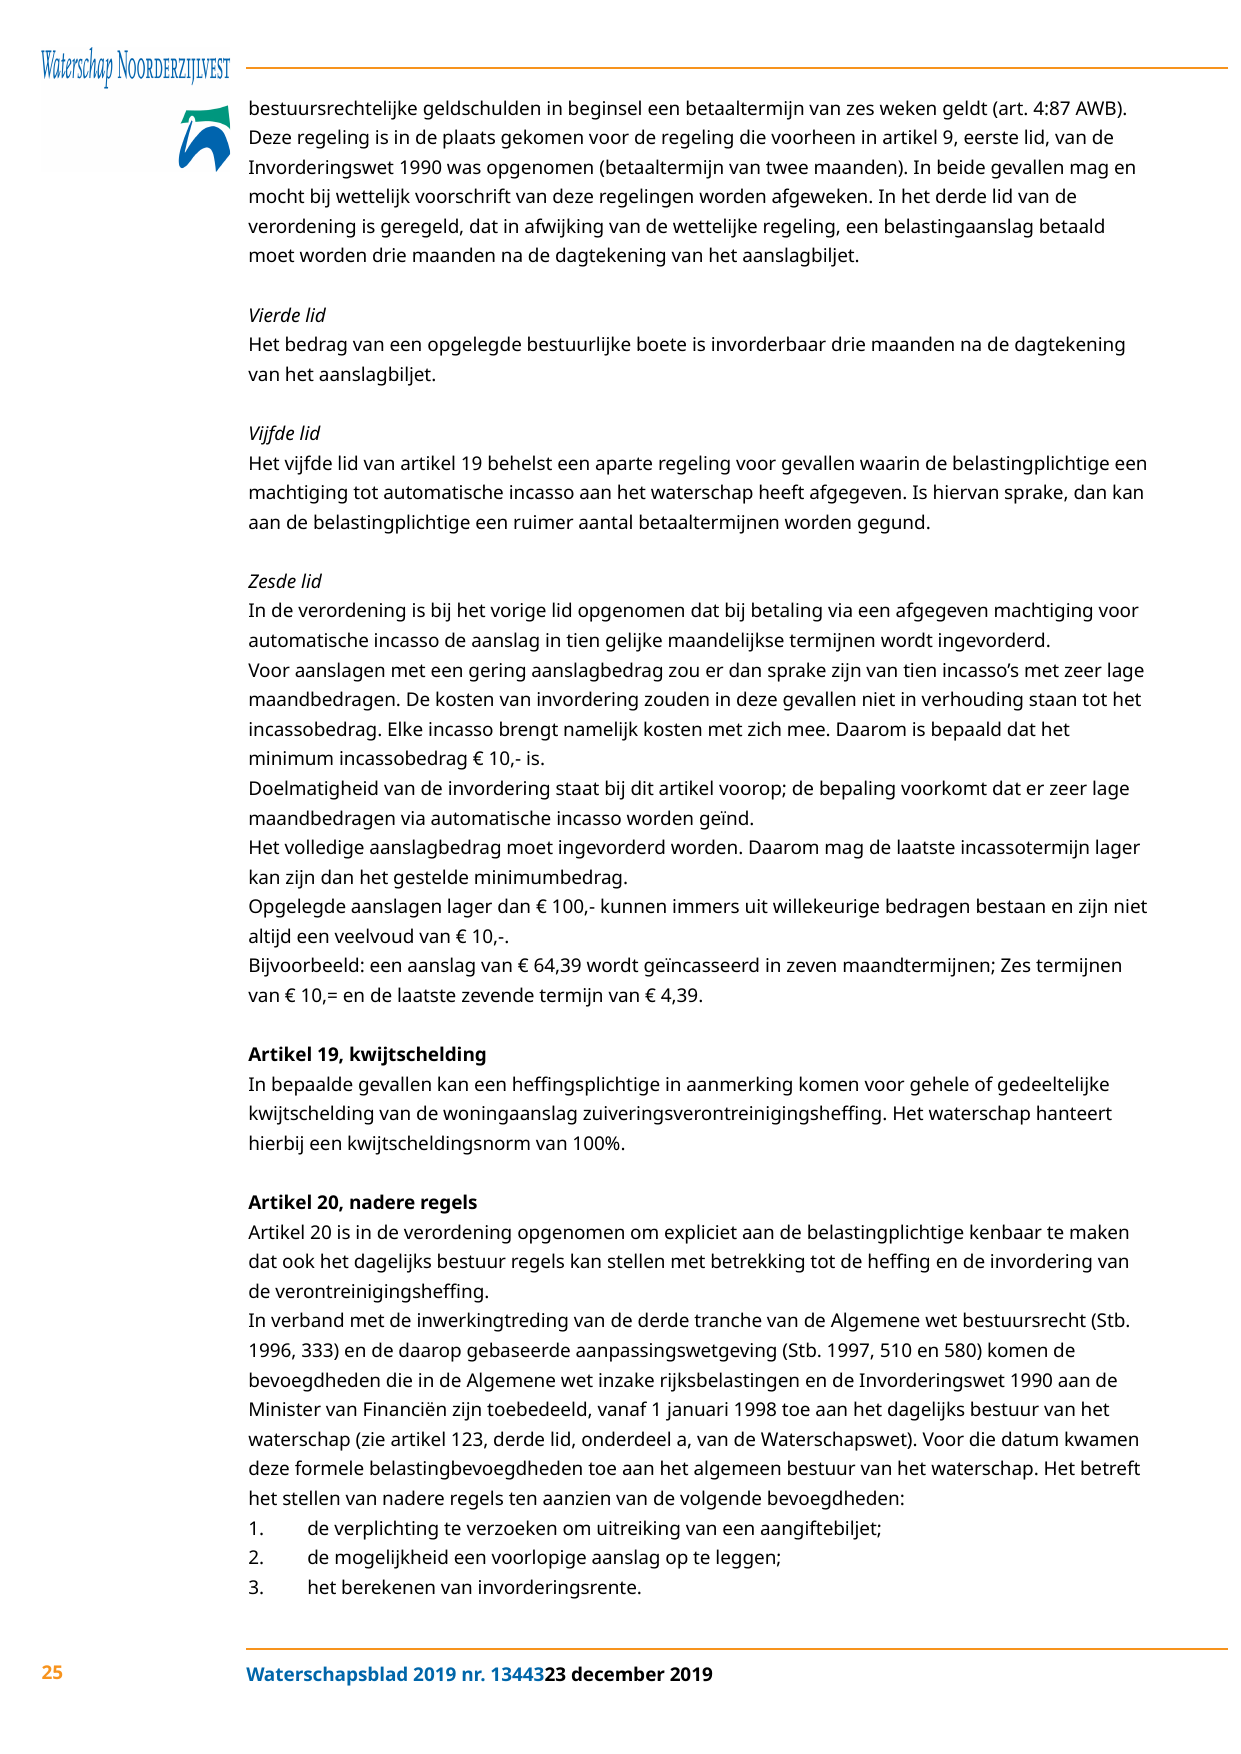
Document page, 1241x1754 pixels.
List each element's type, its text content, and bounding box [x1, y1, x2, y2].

list de verplichting te verzoeken om uitreiking van een aangiftebiljet; [248, 1515, 1152, 1541]
text Opgelegde aanslagen lager dan € 100,- kunnen immers uit willekeurige bedragen bestaan en zijn niet altijd een veelvoud van € 10,-. [248, 893, 1152, 949]
text Het vijfde lid van artikel 19 behelst een aparte regeling voor gevallen waarin de belastingplichtige een machtiging tot automatische incasso aan het waterschap heeft afgegeven. Is hiervan sprake, dan kan aan de belastingplichtige een ruimer aantal betaaltermijnen worden gegund. [248, 450, 1152, 535]
text Vierde lid [248, 302, 1152, 328]
text Vijfde lid [248, 420, 1152, 446]
text Zesde lid [248, 568, 1152, 594]
text In de verordening is bij het vorige lid opgenomen dat bij betaling via een afgegeven machtiging voor automatische incasso de aanslag in tien gelijke maandelijkse termijnen wordt ingevorderd. [248, 598, 1152, 653]
text Doelmatigheid van de invordering staat bij dit artikel voorop; de bepaling voorkomt dat er zeer lage maandbedragen via automatische incasso worden geïnd. [248, 775, 1152, 831]
text bestuursrechtelijke geldschulden in beginsel een betaaltermijn van zes weken geldt (art. 4:87 AWB). Deze regeling is in de plaats gekomen voor de regeling die voorheen in artikel 9, eerste lid, van de Invorderingswet 1990 was opgenomen (betaaltermijn van twee maanden). In beide gevallen mag en mocht bij wettelijk voorschrift van deze regelingen worden afgeweken. In het derde lid van de verordening is geregeld, dat in afwijking van de wettelijke regeling, een belastingaanslag betaald moet worden drie maanden na de dagtekening van het aanslagbiljet. [248, 95, 1152, 268]
text Voor aanslagen met een gering aanslagbedrag zou er dan sprake zijn van tien incasso’s met zeer lage maandbedragen. De kosten van invordering zouden in deze gevallen niet in verhouding staan tot het incassobedrag. Elke incasso brengt namelijk kosten met zich mee. Daarom is bepaald dat het minimum incassobedrag € 10,- is. [248, 657, 1152, 771]
text Het bedrag van een opgelegde bestuurlijke boete is invorderbaar drie maanden na de dagtekening van het aanslagbiljet. [248, 331, 1152, 387]
text In bepaalde gevallen kan een heffingsplichtige in aanmerking komen voor gehele of gedeeltelijke kwijtschelding van de woningaanslag zuiveringsverontreinigingsheffing. Het waterschap hanteert hierbij een kwijtscheldingsnorm van 100%. [248, 1071, 1152, 1156]
text In verband met de inwerkingtreding van de derde tranche van de Algemene wet bestuursrecht (Stb. 1996, 333) en de daarop gebaseerde aanpassingswetgeving (Stb. 1997, 510 en 580) komen de bevoegdheden die in de Algemene wet inzake rijksbelastingen en de Invorderingswet 1990 aan de Minister van Financiën zijn toebedeeld, vanaf 1 januari 1998 toe aan het dagelijks bestuur van het waterschap (zie artikel 123, derde lid, onderdeel a, van de Waterschapswet). Voor die datum kwamen deze formele belastingbevoegdheden toe aan het algemeen bestuur van het waterschap. Het betreft het stellen van nadere regels ten aanzien van de volgende bevoegdheden: [248, 1308, 1152, 1511]
list het berekenen van invorderingsrente. [248, 1574, 1152, 1600]
text Bijvoorbeeld: een aanslag van € 64,39 wordt geïncasseerd in zeven maandtermijnen; Zes termijnen van € 10,= en de laatste zevende termijn van € 4,39. [248, 953, 1152, 1008]
text Artikel 19, kwijtschelding [248, 1041, 1152, 1067]
text Het volledige aanslagbedrag moet ingevorderd worden. Daarom mag de laatste incassotermijn lager kan zijn dan het gestelde minimumbedrag. [248, 834, 1152, 890]
list de mogelijkheid een voorlopige aanslag op te leggen; [248, 1544, 1152, 1570]
picture [41, 47, 231, 172]
text Artikel 20, nadere regels [248, 1189, 1152, 1215]
text Artikel 20 is in de verordening opgenomen om expliciet aan de belastingplichtige kenbaar te maken dat ook het dagelijks bestuur regels kan stellen met betrekking tot de heffing en de invordering van de verontreinigingsheffing. [248, 1219, 1152, 1304]
